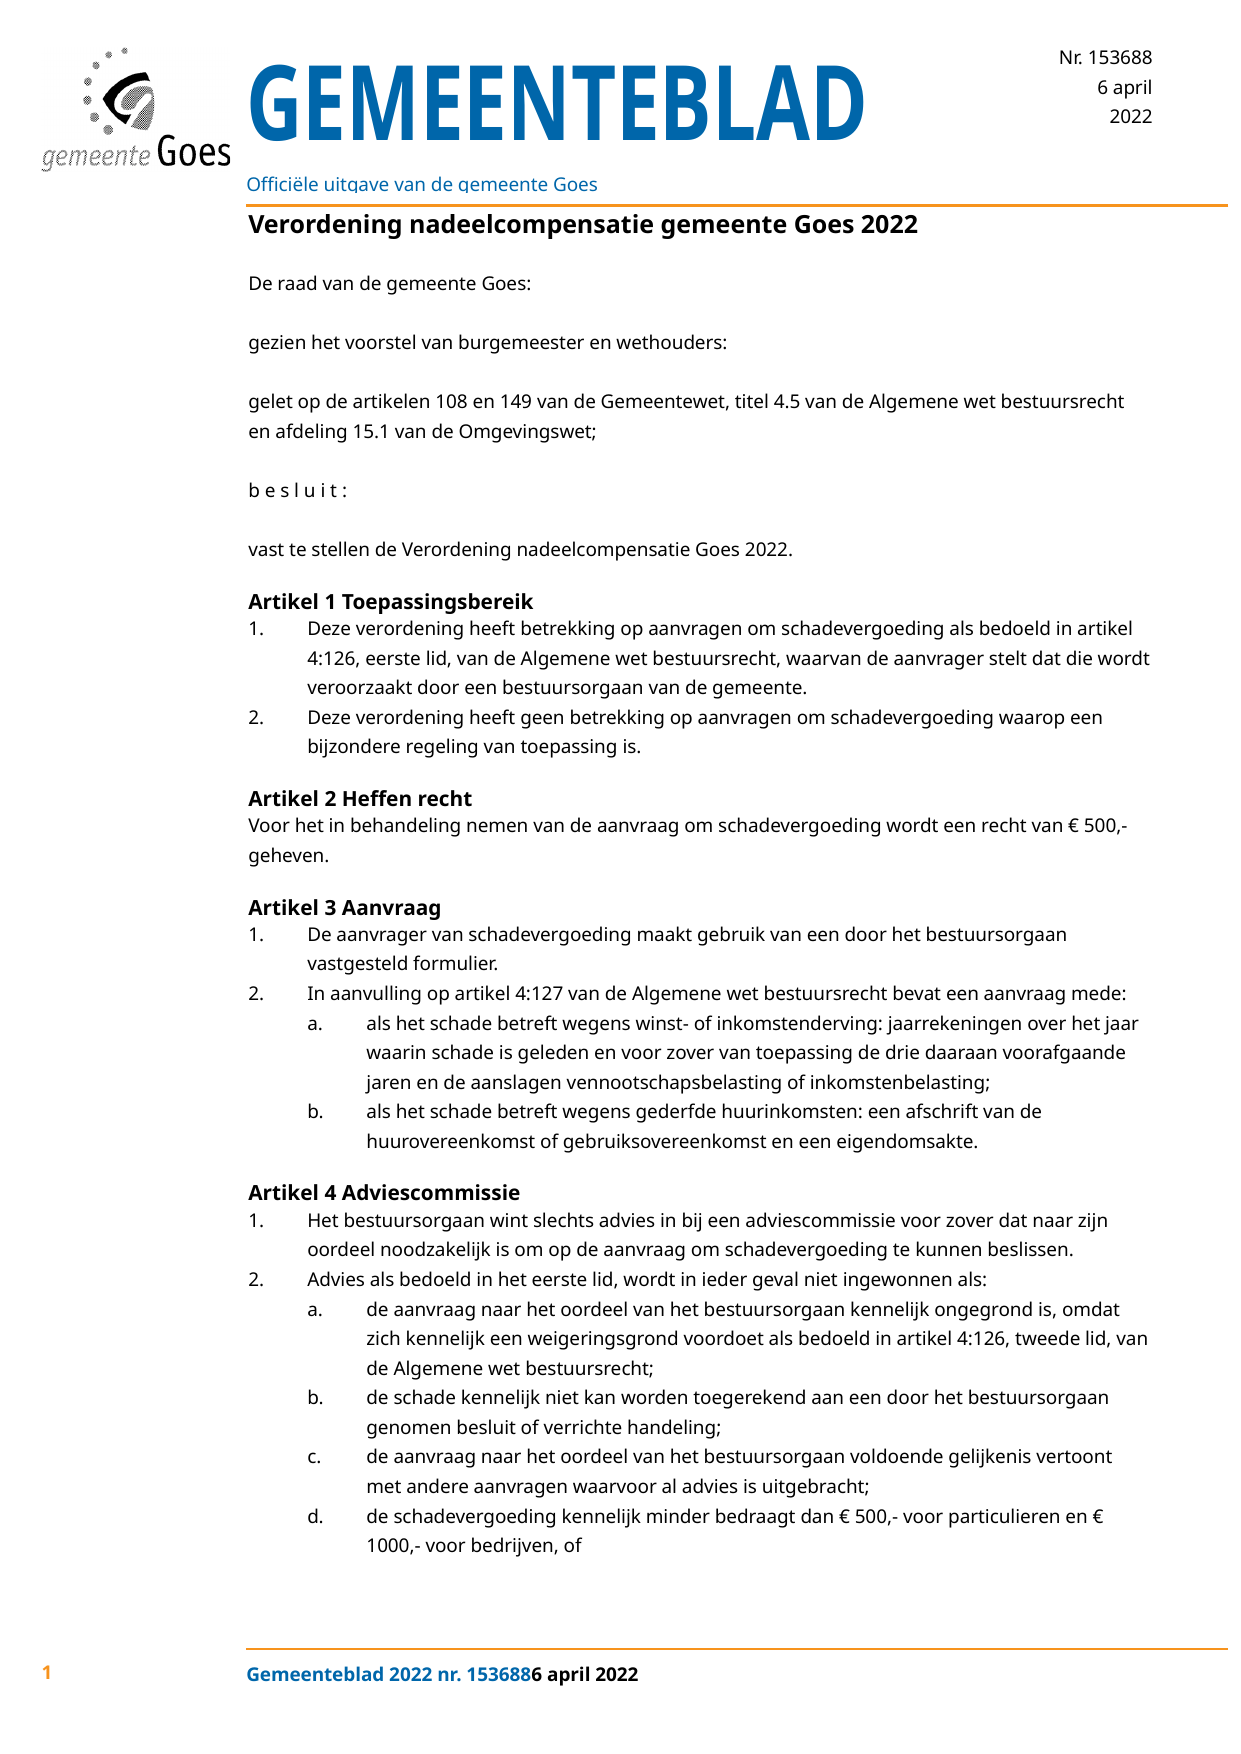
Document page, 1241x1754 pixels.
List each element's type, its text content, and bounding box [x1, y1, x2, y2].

text gelet op de artikelen 108 en 149 van de Gemeentewet, titel 4.5 van de Algemene wet bestuursrecht en afdeling 15.1 van de Omgevingswet; [248, 389, 1152, 444]
list Advies als bedoeld in het eerste lid, wordt in ieder geval niet ingewonnen als: [248, 1266, 1152, 1292]
text Artikel 3 Aanvraag [248, 893, 1152, 921]
text b e s l u i t : [248, 477, 1152, 503]
text Artikel 1 Toepassingsbereik [248, 587, 1152, 615]
list Deze verordening heeft betrekking op aanvragen om schadevergoeding als bedoeld in artikel 4:126, eerste lid, van de Algemene wet bestuursrecht, waarvan de aanvrager stelt dat die wordt veroorzaakt door een bestuursorgaan van de gemeente. [248, 615, 1152, 700]
list de aanvraag naar het oordeel van het bestuursorgaan voldoende gelijkenis vertoont met andere aanvragen waarvoor al advies is uitgebracht; [307, 1444, 1152, 1499]
list als het schade betreft wegens winst- of inkomstenderving: jaarrekeningen over het jaar waarin schade is geleden en voor zover van toepassing de drie daaraan voorafgaande jaren en de aanslagen vennootschapsbelasting of inkomstenbelasting; [307, 1010, 1152, 1095]
list Het bestuursorgaan wint slechts advies in bij een adviescommissie voor zover dat naar zijn oordeel noodzakelijk is om op de aanvraag om schadevergoeding te kunnen beslissen. [248, 1207, 1152, 1262]
list de schadevergoeding kennelijk minder bedraagt dan € 500,- voor particulieren en € 1000,- voor bedrijven, of [307, 1503, 1152, 1558]
picture [41, 47, 231, 172]
text Artikel 2 Heffen recht [248, 784, 1152, 813]
list In aanvulling op artikel 4:127 van de Algemene wet bestuursrecht bevat een aanvraag mede: [248, 980, 1152, 1006]
text Voor het in behandeling nemen van de aanvraag om schadevergoeding wordt een recht van € 500,-geheven. [248, 813, 1152, 868]
list Deze verordening heeft geen betrekking op aanvragen om schadevergoeding waarop een bijzondere regeling van toepassing is. [248, 704, 1152, 759]
list de aanvraag naar het oordeel van het bestuursorgaan kennelijk ongegrond is, omdat zich kennelijk een weigeringsgrond voordoet als bedoeld in artikel 4:126, tweede lid, van de Algemene wet bestuursrecht; [307, 1296, 1152, 1381]
list De aanvrager van schadevergoeding maakt gebruik van een door het bestuursorgaan vastgesteld formulier. [248, 921, 1152, 976]
list als het schade betreft wegens gederfde huurinkomsten: een afschrift van de huurovereenkomst of gebruiksovereenkomst en een eigendomsakte. [307, 1098, 1152, 1154]
text Verordening nadeelcompensatie gemeente Goes 2022 [248, 207, 1152, 241]
text De raad van de gemeente Goes: [248, 270, 1152, 296]
text vast te stellen de Verordening nadeelcompensatie Goes 2022. [248, 537, 1152, 562]
text Artikel 4 Adviescommissie [248, 1178, 1152, 1207]
list de schade kennelijk niet kan worden toegerekend aan een door het bestuursorgaan genomen besluit of verrichte handeling; [307, 1384, 1152, 1440]
text gezien het voorstel van burgemeester en wethouders: [248, 329, 1152, 355]
